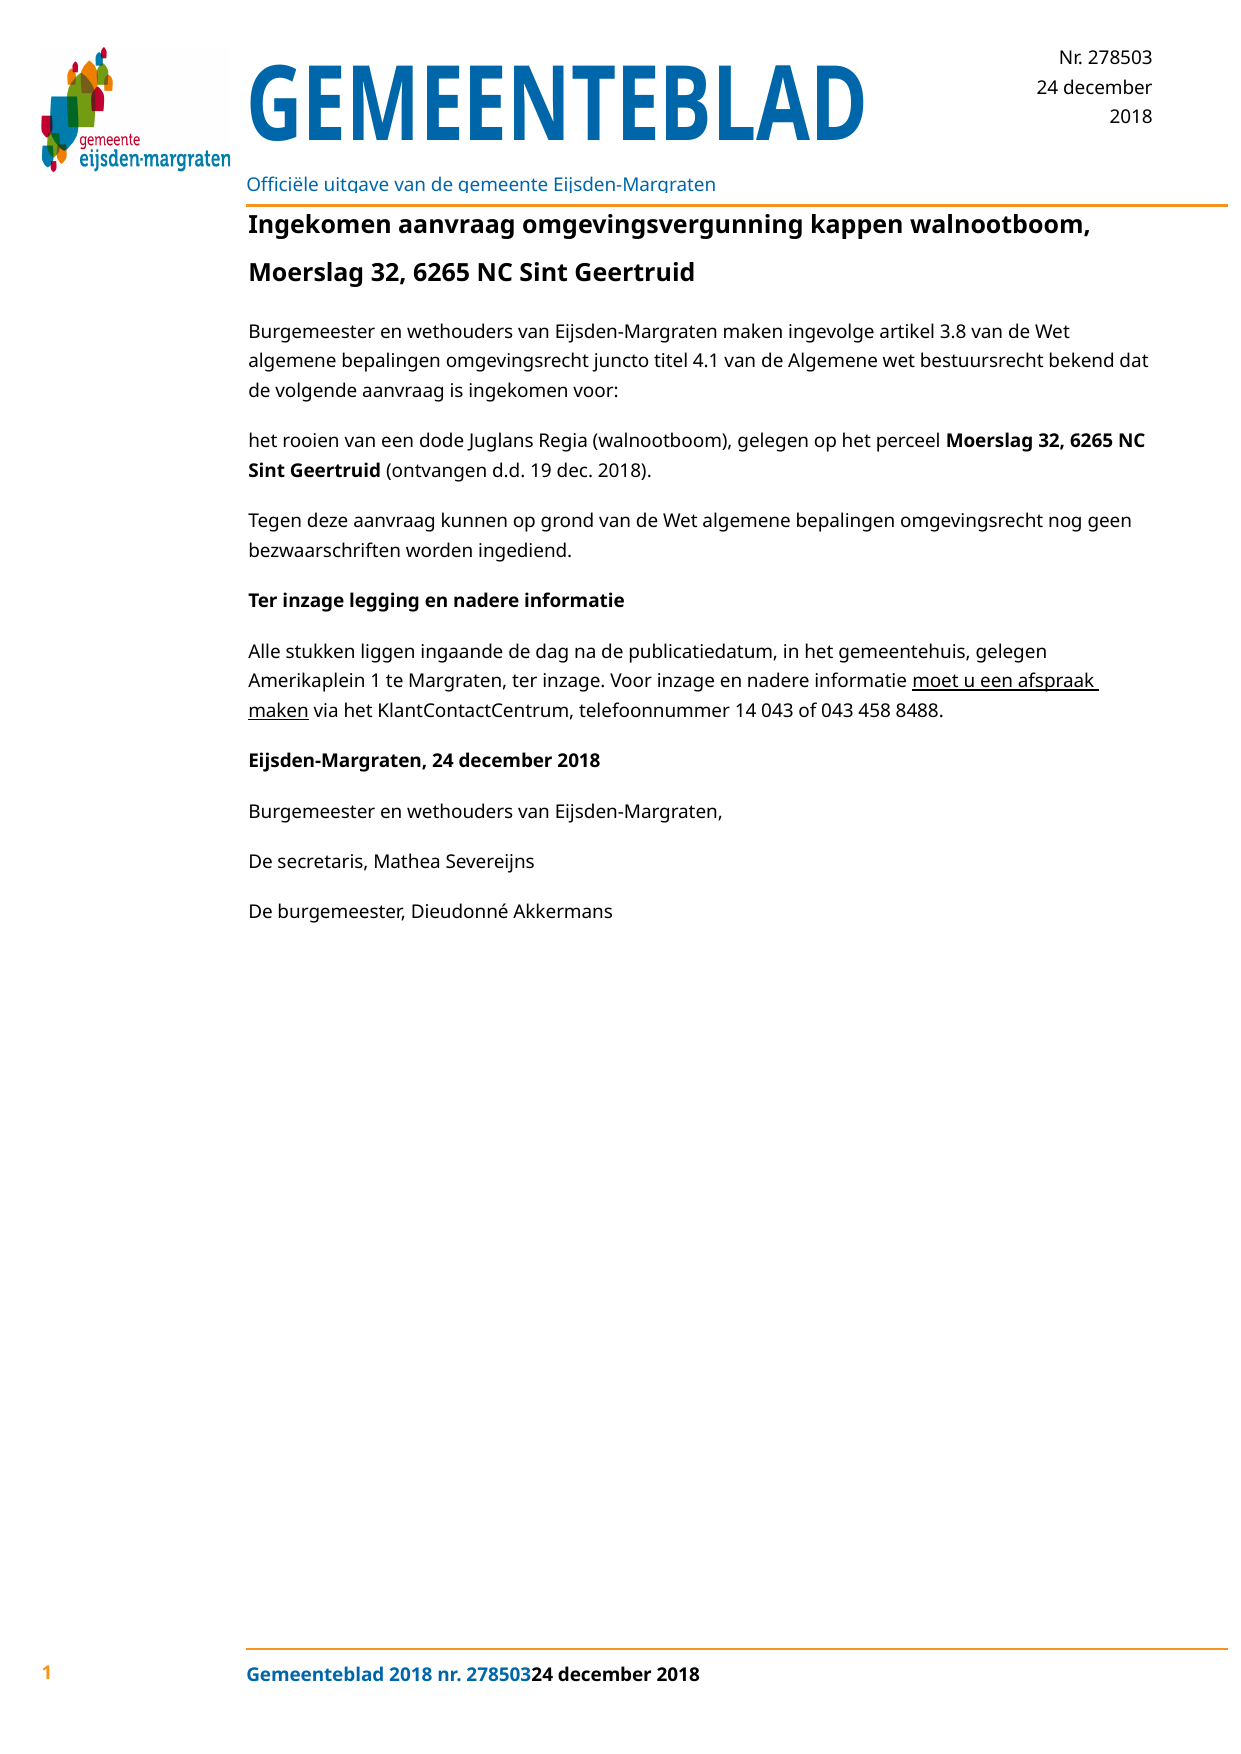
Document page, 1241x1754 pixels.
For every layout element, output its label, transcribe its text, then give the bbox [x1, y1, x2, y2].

text Burgemeester en wethouders van Eijsden-Margraten, [248, 798, 1152, 824]
text De secretaris, Mathea Severeijns [248, 848, 1152, 874]
text Alle stukken liggen ingaande de dag na de publicatiedatum, in het gemeentehuis, gelegen Amerikaplein 1 te Margraten, ter inzage. Voor inzage en nadere informatie moet u een afspraak maken via het KlantContactCentrum, telefoonnummer 14 043 of 043 458 8488. [248, 638, 1152, 723]
picture [41, 47, 231, 172]
text De burgemeester, Dieudonné Akkermans [248, 899, 1152, 924]
text Tegen deze aanvraag kunnen op grond van de Wet algemene bepalingen omgevingsrecht nog geen bezwaarschriften worden ingediend. [248, 507, 1152, 563]
text Ter inzage legging en nadere informatie [248, 587, 1152, 613]
text het rooien van een dode Juglans Regia (walnootboom), gelegen op het perceel Moerslag 32, 6265 NC Sint Geertruid (ontvangen d.d. 19 dec. 2018). [248, 427, 1152, 483]
text Eijsden-Margraten, 24 december 2018 [248, 747, 1152, 773]
text Burgemeester en wethouders van Eijsden-Margraten maken ingevolge artikel 3.8 van de Wet algemene bepalingen omgevingsrecht juncto titel 4.1 van de Algemene wet bestuursrecht bekend dat de volgende aanvraag is ingekomen voor: [248, 318, 1152, 403]
text Ingekomen aanvraag omgevingsvergunning kappen walnootboom, Moerslag 32, 6265 NC Sint Geertruid [248, 207, 1152, 288]
